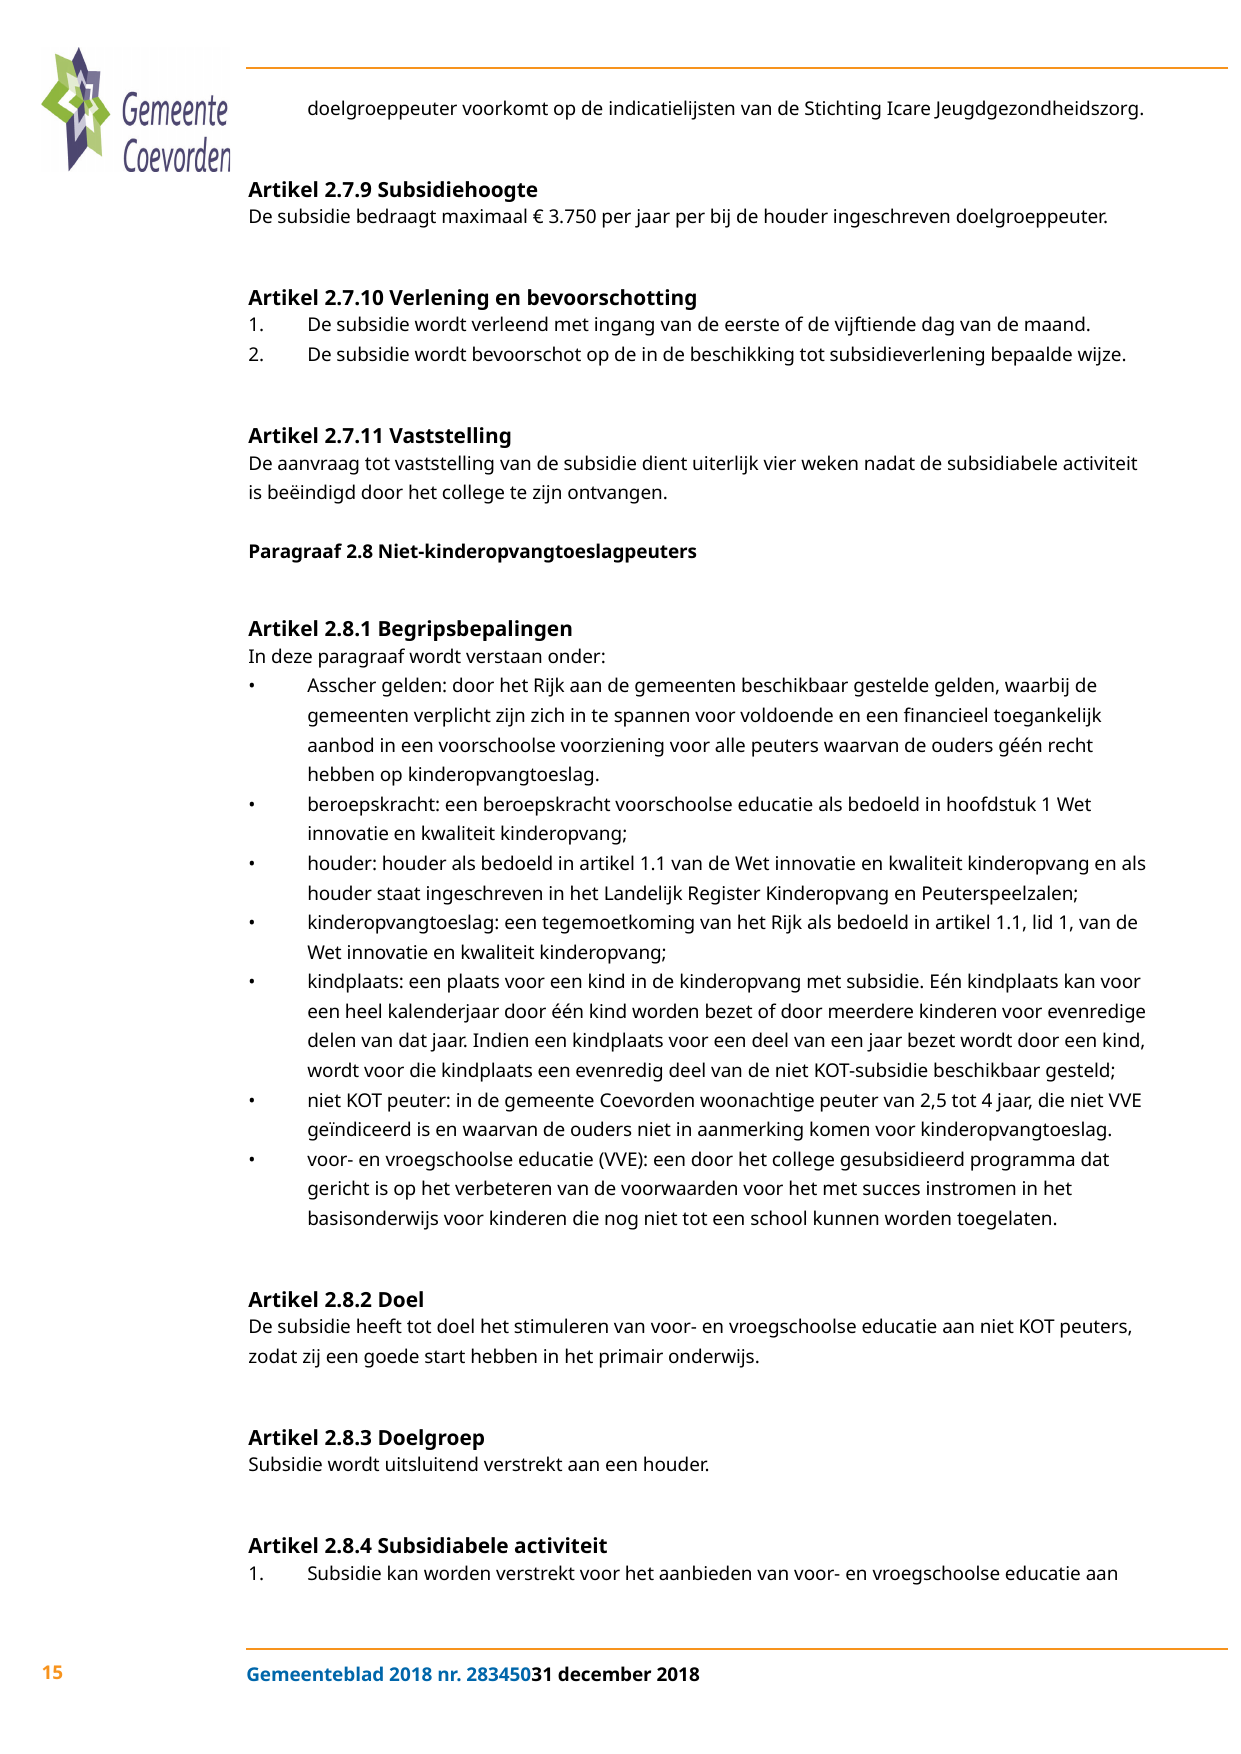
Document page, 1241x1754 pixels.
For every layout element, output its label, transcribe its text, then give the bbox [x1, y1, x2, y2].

list De subsidie wordt verleend met ingang van de eerste of de vijftiende dag van de maand. [248, 312, 1152, 337]
list voor- en vroegschoolse educatie (VVE): een door het college gesubsidieerd programma dat gericht is op het verbeteren van de voorwaarden voor het met succes instromen in het basisonderwijs voor kinderen die nog niet tot een school kunnen worden toegelaten. [248, 1146, 1152, 1231]
text De subsidie heeft tot doel het stimuleren van voor- en vroegschoolse educatie aan niet KOT peuters, zodat zij een goede start hebben in het primair onderwijs. [248, 1313, 1152, 1369]
text Paragraaf 2.8 Niet-kinderopvangtoeslagpeuters [248, 538, 1152, 564]
text De subsidie bedraagt maximaal € 3.750 per jaar per bij de houder ingeschreven doelgroeppeuter. [248, 203, 1152, 229]
text Artikel 2.8.3 Doelgroep [248, 1423, 1152, 1452]
list doelgroeppeuter voorkomt op de indicatielijsten van de Stichting Icare Jeugdgezondheidszorg. [248, 95, 1152, 121]
text Artikel 2.7.10 Verlening en bevoorschotting [248, 283, 1152, 312]
text Artikel 2.8.2 Doel [248, 1285, 1152, 1313]
text Artikel 2.8.1 Begripsbepalingen [248, 614, 1152, 643]
list kindplaats: een plaats voor een kind in de kinderopvang met subsidie. Eén kindplaats kan voor een heel kalenderjaar door één kind worden bezet of door meerdere kinderen voor evenredige delen van dat jaar. Indien een kindplaats voor een deel van een jaar bezet wordt door een kind, wordt voor die kindplaats een evenredig deel van de niet KOT-subsidie beschikbaar gesteld; [248, 968, 1152, 1083]
picture [41, 47, 231, 172]
list niet KOT peuter: in de gemeente Coevorden woonachtige peuter van 2,5 tot 4 jaar, die niet VVE geïndiceerd is en waarvan de ouders niet in aanmerking komen voor kinderopvangtoeslag. [248, 1087, 1152, 1142]
text Subsidie wordt uitsluitend verstrekt aan een houder. [248, 1452, 1152, 1477]
list kinderopvangtoeslag: een tegemoetkoming van het Rijk als bedoeld in artikel 1.1, lid 1, van de Wet innovatie en kwaliteit kinderopvang; [248, 909, 1152, 964]
text De aanvraag tot vaststelling van de subsidie dient uiterlijk vier weken nadat de subsidiabele activiteit is beëindigd door het college te zijn ontvangen. [248, 450, 1152, 505]
list beroepskracht: een beroepskracht voorschoolse educatie als bedoeld in hoofdstuk 1 Wet innovatie en kwaliteit kinderopvang; [248, 791, 1152, 846]
text Artikel 2.8.4 Subsidiabele activiteit [248, 1532, 1152, 1560]
list Asscher gelden: door het Rijk aan de gemeenten beschikbaar gestelde gelden, waarbij de gemeenten verplicht zijn zich in te spannen voor voldoende en een financieel toegankelijk aanbod in een voorschoolse voorziening voor alle peuters waarvan de ouders géén recht hebben op kinderopvangtoeslag. [248, 673, 1152, 787]
text In deze paragraaf wordt verstaan onder: [248, 643, 1152, 669]
list houder: houder als bedoeld in artikel 1.1 van de Wet innovatie en kwaliteit kinderopvang en als houder staat ingeschreven in het Landelijk Register Kinderopvang en Peuterspeelzalen; [248, 850, 1152, 905]
text Artikel 2.7.11 Vaststelling [248, 421, 1152, 450]
list Subsidie kan worden verstrekt voor het aanbieden van voor- en vroegschoolse educatie aan [248, 1560, 1152, 1586]
text Artikel 2.7.9 Subsidiehoogte [248, 175, 1152, 203]
list De subsidie wordt bevoorschot op de in de beschikking tot subsidieverlening bepaalde wijze. [248, 341, 1152, 367]
